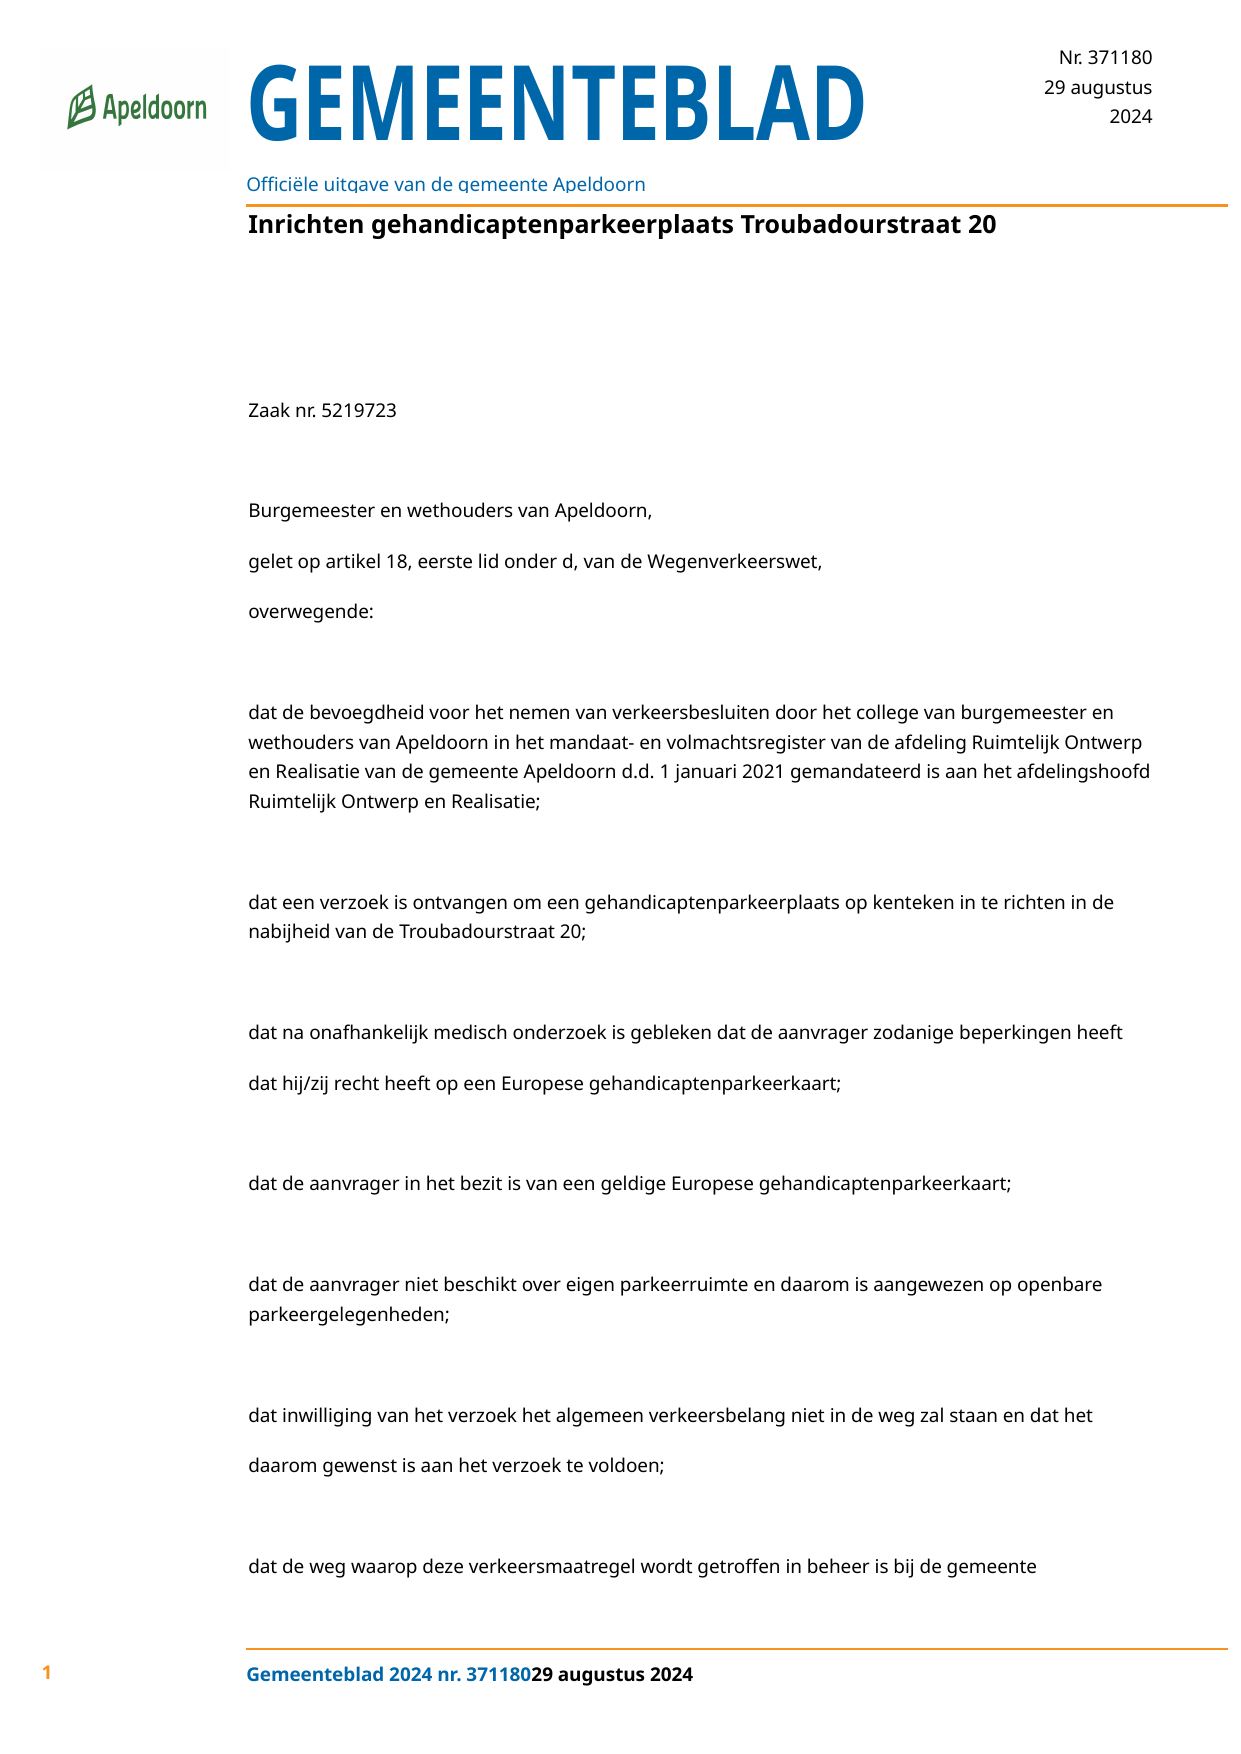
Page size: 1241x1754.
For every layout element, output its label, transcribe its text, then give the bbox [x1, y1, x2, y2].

text dat na onafhankelijk medisch onderzoek is gebleken dat de aanvrager zodanige beperkingen heeft [248, 1019, 1152, 1045]
text Inrichten gehandicaptenparkeerplaats Troubadourstraat 20 [248, 207, 1152, 241]
text dat een verzoek is ontvangen om een gehandicaptenparkeerplaats op kenteken in te richten in de nabijheid van de Troubadourstraat 20; [248, 889, 1152, 944]
text dat inwilliging van het verzoek het algemeen verkeersbelang niet in de weg zal staan en dat het [248, 1402, 1152, 1428]
text daarom gewenst is aan het verzoek te voldoen; [248, 1452, 1152, 1478]
text dat de aanvrager niet beschikt over eigen parkeerruimte en daarom is aangewezen op openbare parkeergelegenheden; [248, 1271, 1152, 1327]
text overwegende: [248, 598, 1152, 624]
picture [41, 47, 231, 172]
text Zaak nr. 5219723 [248, 397, 1152, 423]
text dat de aanvrager in het bezit is van een geldige Europese gehandicaptenparkeerkaart; [248, 1171, 1152, 1196]
text gelet op artikel 18, eerste lid onder d, van de Wegenverkeerswet, [248, 548, 1152, 574]
text dat hij/zij recht heeft op een Europese gehandicaptenparkeerkaart; [248, 1070, 1152, 1096]
text Burgemeester en wethouders van Apeldoorn, [248, 498, 1152, 523]
text dat de bevoegdheid voor het nemen van verkeersbesluiten door het college van burgemeester en wethouders van Apeldoorn in het mandaat- en volmachtsregister van de afdeling Ruimtelijk Ontwerp en Realisatie van de gemeente Apeldoorn d.d. 1 januari 2021 gemandateerd is aan het afdelingshoofd Ruimtelijk Ontwerp en Realisatie; [248, 699, 1152, 814]
text dat de weg waarop deze verkeersmaatregel wordt getroffen in beheer is bij de gemeente [248, 1553, 1152, 1579]
